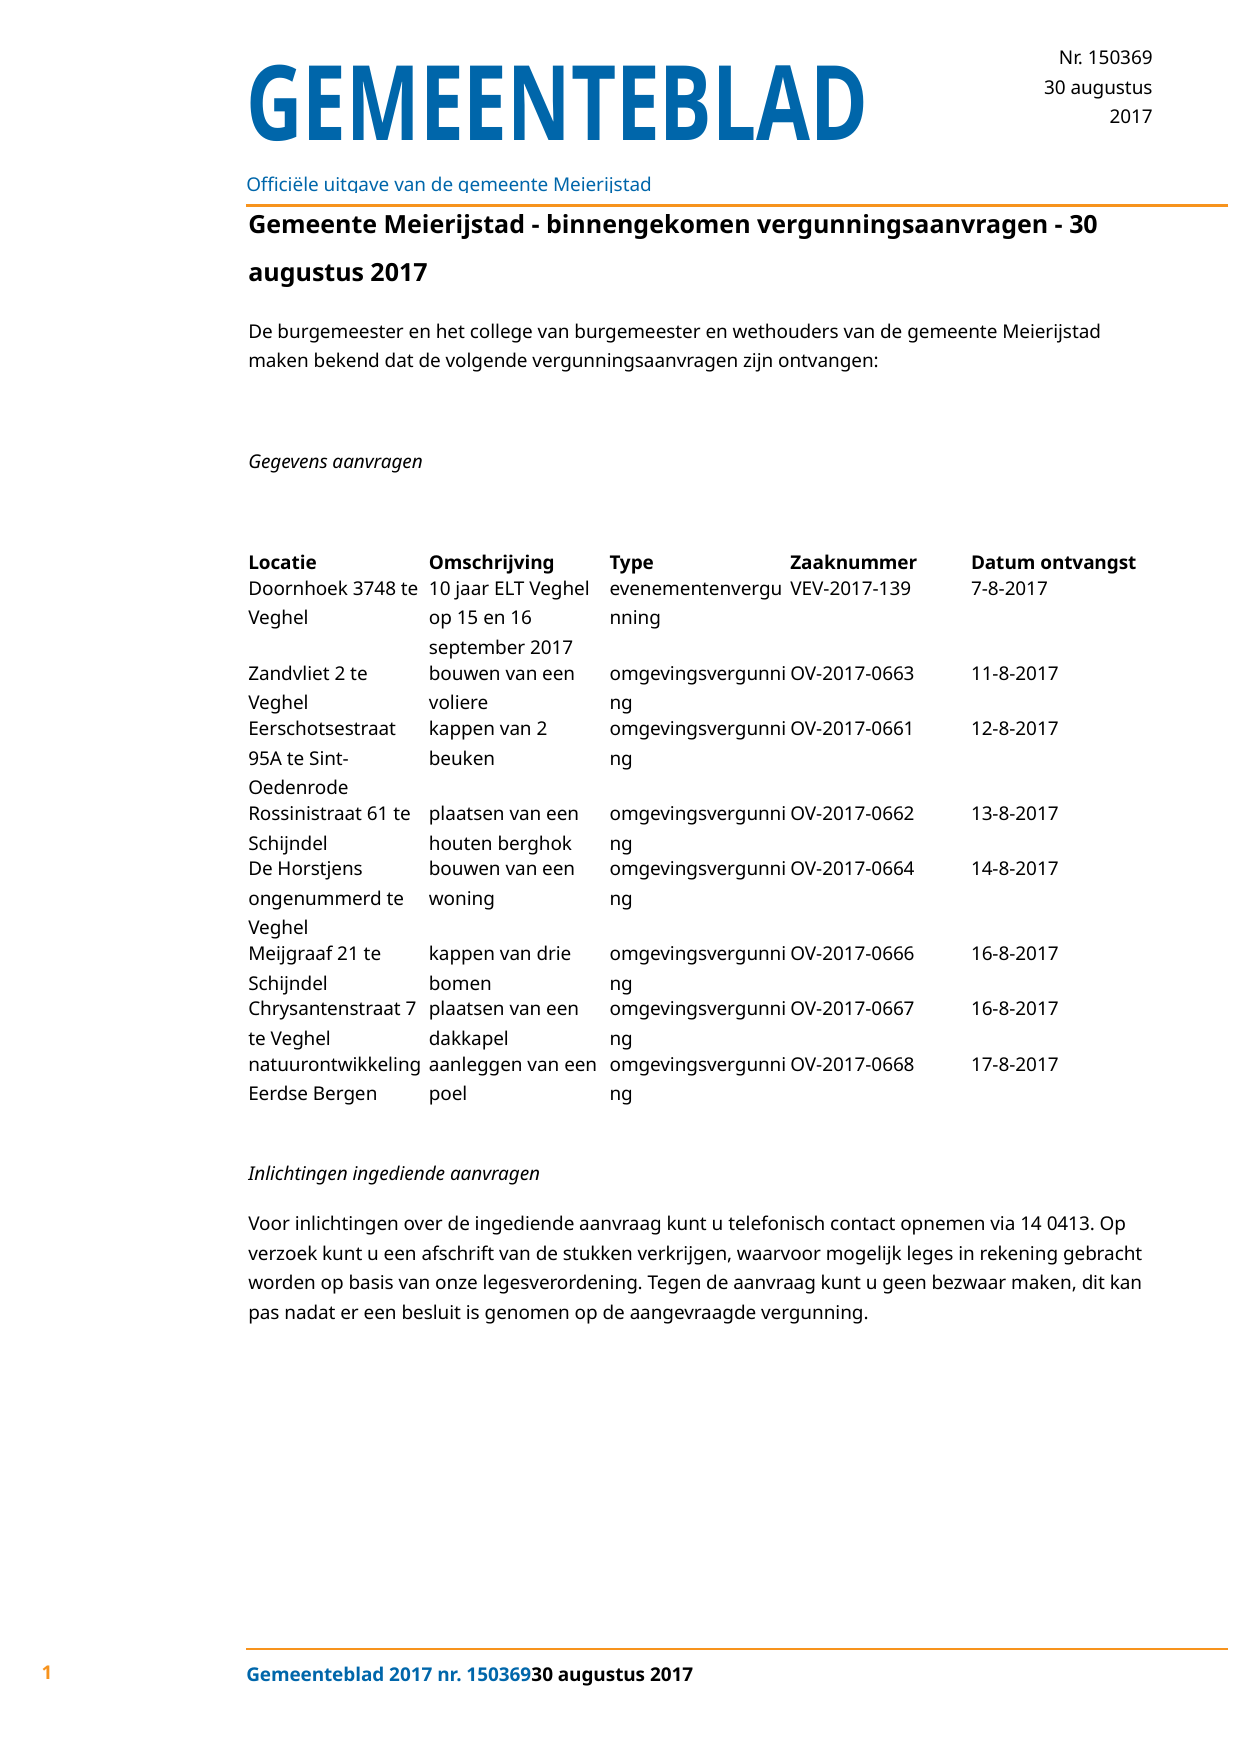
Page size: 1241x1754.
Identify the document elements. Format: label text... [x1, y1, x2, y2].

table_cell kappen van drie bomen [429, 940, 609, 996]
table_cell bouwen van een woning [429, 855, 609, 940]
table_cell 16-8-2017 [971, 996, 1152, 1051]
table_cell aanleggen van een poel [429, 1051, 609, 1106]
table_cell De Horstjens ongenummerd te Veghel [248, 855, 429, 940]
table_cell Eerschotsestraat 95A te Sint-Oedenrode [248, 715, 429, 800]
picture [41, 47, 231, 172]
table_cell 10 jaar ELT Veghel op 15 en 16 september 2017 [429, 575, 609, 660]
table_header Type [609, 549, 790, 575]
table_cell omgevingsvergunning [609, 800, 790, 855]
table_cell plaatsen van een houten berghok [429, 800, 609, 855]
table_cell OV-2017-0668 [790, 1051, 971, 1106]
table_cell omgevingsvergunning [609, 996, 790, 1051]
table_header Omschrijving [429, 549, 609, 575]
table_cell 14-8-2017 [971, 855, 1152, 940]
table_cell evenementenvergunning [609, 575, 790, 660]
table_cell plaatsen van een dakkapel [429, 996, 609, 1051]
table_cell OV-2017-0661 [790, 715, 971, 800]
table_cell 11-8-2017 [971, 660, 1152, 715]
table_header Datum ontvangst [971, 549, 1152, 575]
table_cell OV-2017-0666 [790, 940, 971, 996]
table_cell Chrysantenstraat 7 te Veghel [248, 996, 429, 1051]
table_cell Doornhoek 3748 te Veghel [248, 575, 429, 660]
table_cell 17-8-2017 [971, 1051, 1152, 1106]
table_cell Meijgraaf 21 te Schijndel [248, 940, 429, 996]
table_cell OV-2017-0663 [790, 660, 971, 715]
table_cell 12-8-2017 [971, 715, 1152, 800]
table_header Zaaknummer [790, 549, 971, 575]
table_cell 13-8-2017 [971, 800, 1152, 855]
table_cell OV-2017-0664 [790, 855, 971, 940]
table_cell omgevingsvergunning [609, 715, 790, 800]
table_cell Zandvliet 2 te Veghel [248, 660, 429, 715]
table_cell Rossinistraat 61 te Schijndel [248, 800, 429, 855]
table_cell bouwen van een voliere [429, 660, 609, 715]
table_cell OV-2017-0667 [790, 996, 971, 1051]
text Gegevens aanvragen [248, 448, 1152, 474]
table_cell OV-2017-0662 [790, 800, 971, 855]
table_cell 16-8-2017 [971, 940, 1152, 996]
text Inlichtingen ingediende aanvragen [248, 1160, 1152, 1186]
table_header Locatie [248, 549, 429, 575]
table_cell 7-8-2017 [971, 575, 1152, 660]
table_cell omgevingsvergunning [609, 940, 790, 996]
table_cell omgevingsvergunning [609, 1051, 790, 1106]
text Gemeente Meierijstad - binnengekomen vergunningsaanvragen - 30 augustus 2017 [248, 207, 1152, 288]
text De burgemeester en het college van burgemeester en wethouders van de gemeente Meierijstad maken bekend dat de volgende vergunningsaanvragen zijn ontvangen: [248, 318, 1152, 373]
text Voor inlichtingen over de ingediende aanvraag kunt u telefonisch contact opnemen via 14 0413. Op verzoek kunt u een afschrift van de stukken verkrijgen, waarvoor mogelijk leges in rekening gebracht worden op basis van onze legesverordening. Tegen de aanvraag kunt u geen bezwaar maken, dit kan pas nadat er een besluit is genomen op de aangevraagde vergunning. [248, 1210, 1152, 1325]
table_cell omgevingsvergunning [609, 855, 790, 940]
table_cell natuurontwikkeling Eerdse Bergen [248, 1051, 429, 1106]
table_cell VEV-2017-139 [790, 575, 971, 660]
table_cell omgevingsvergunning [609, 660, 790, 715]
table_cell kappen van 2 beuken [429, 715, 609, 800]
